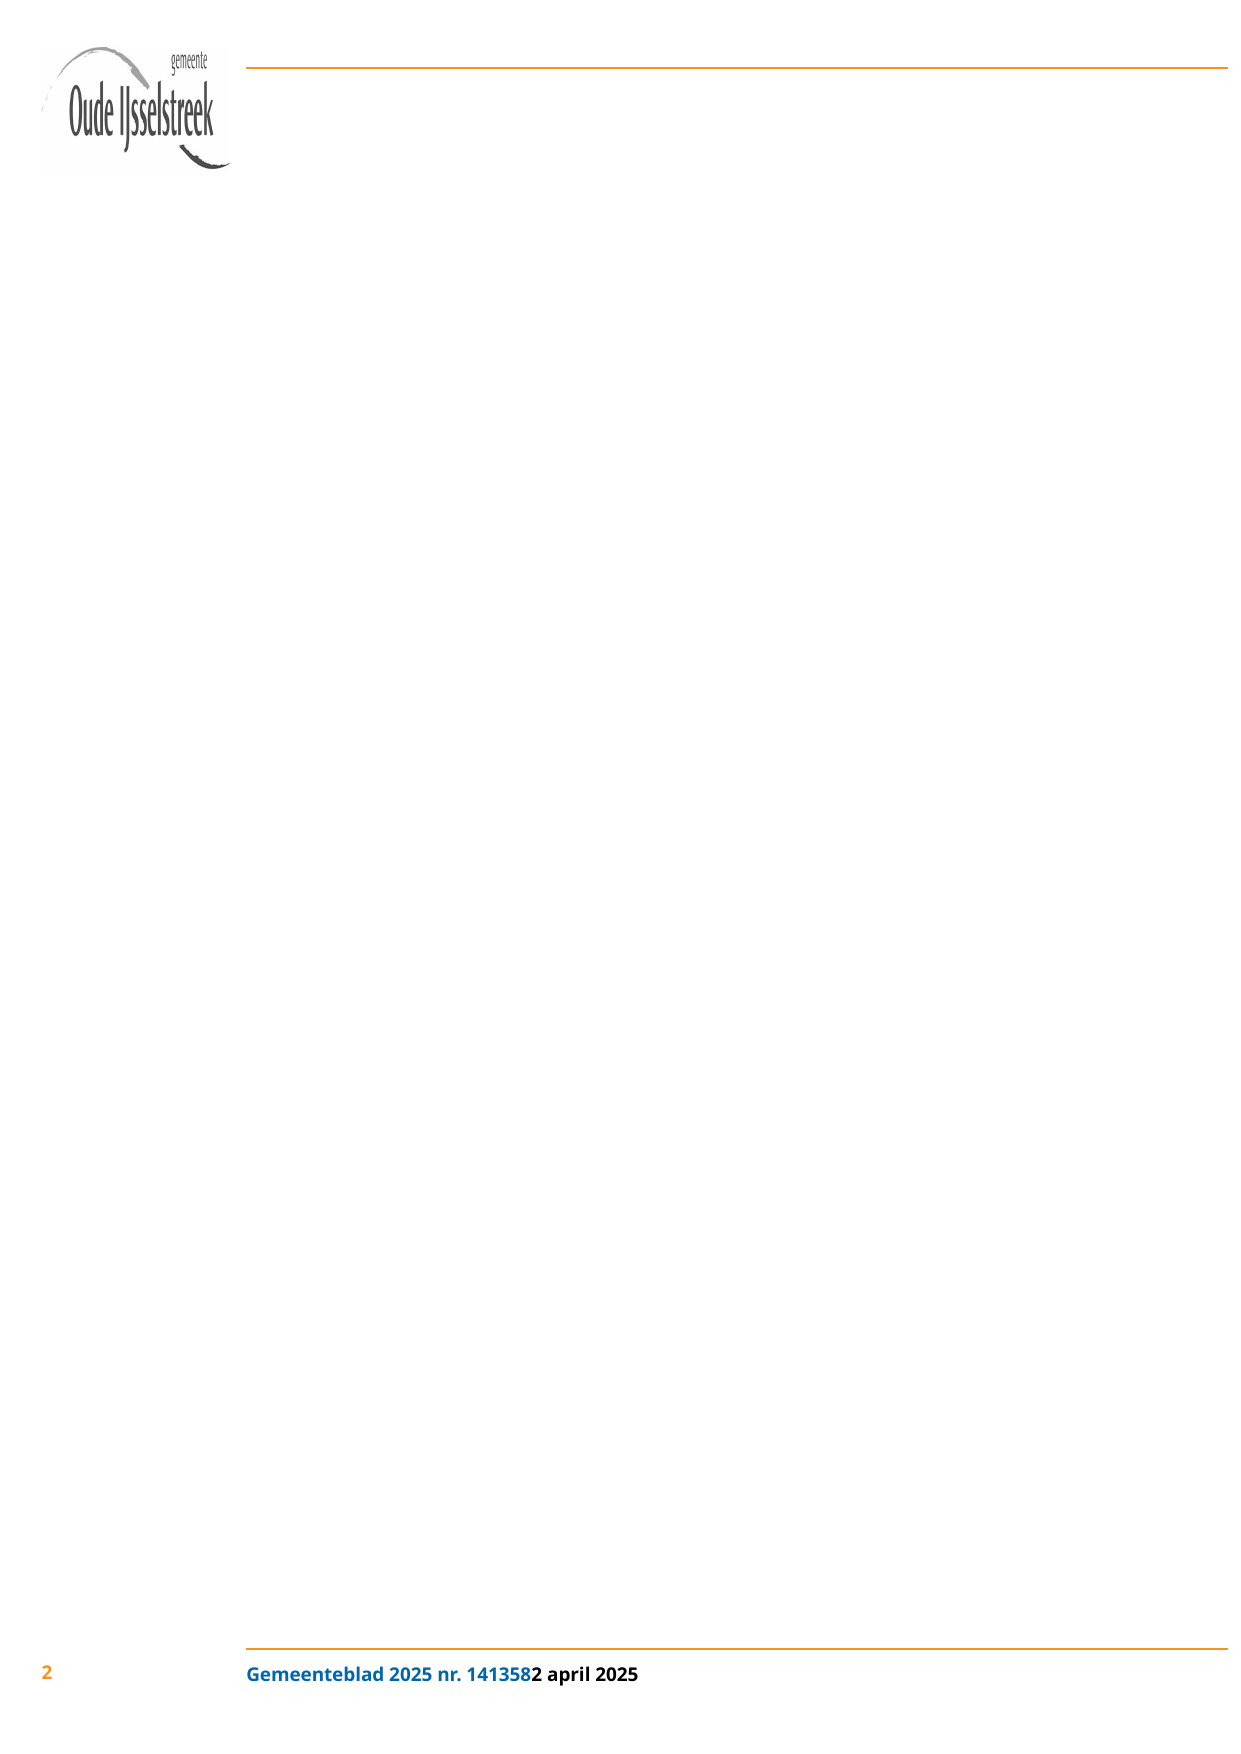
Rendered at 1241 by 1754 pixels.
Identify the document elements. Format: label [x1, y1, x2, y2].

picture [41, 47, 231, 172]
